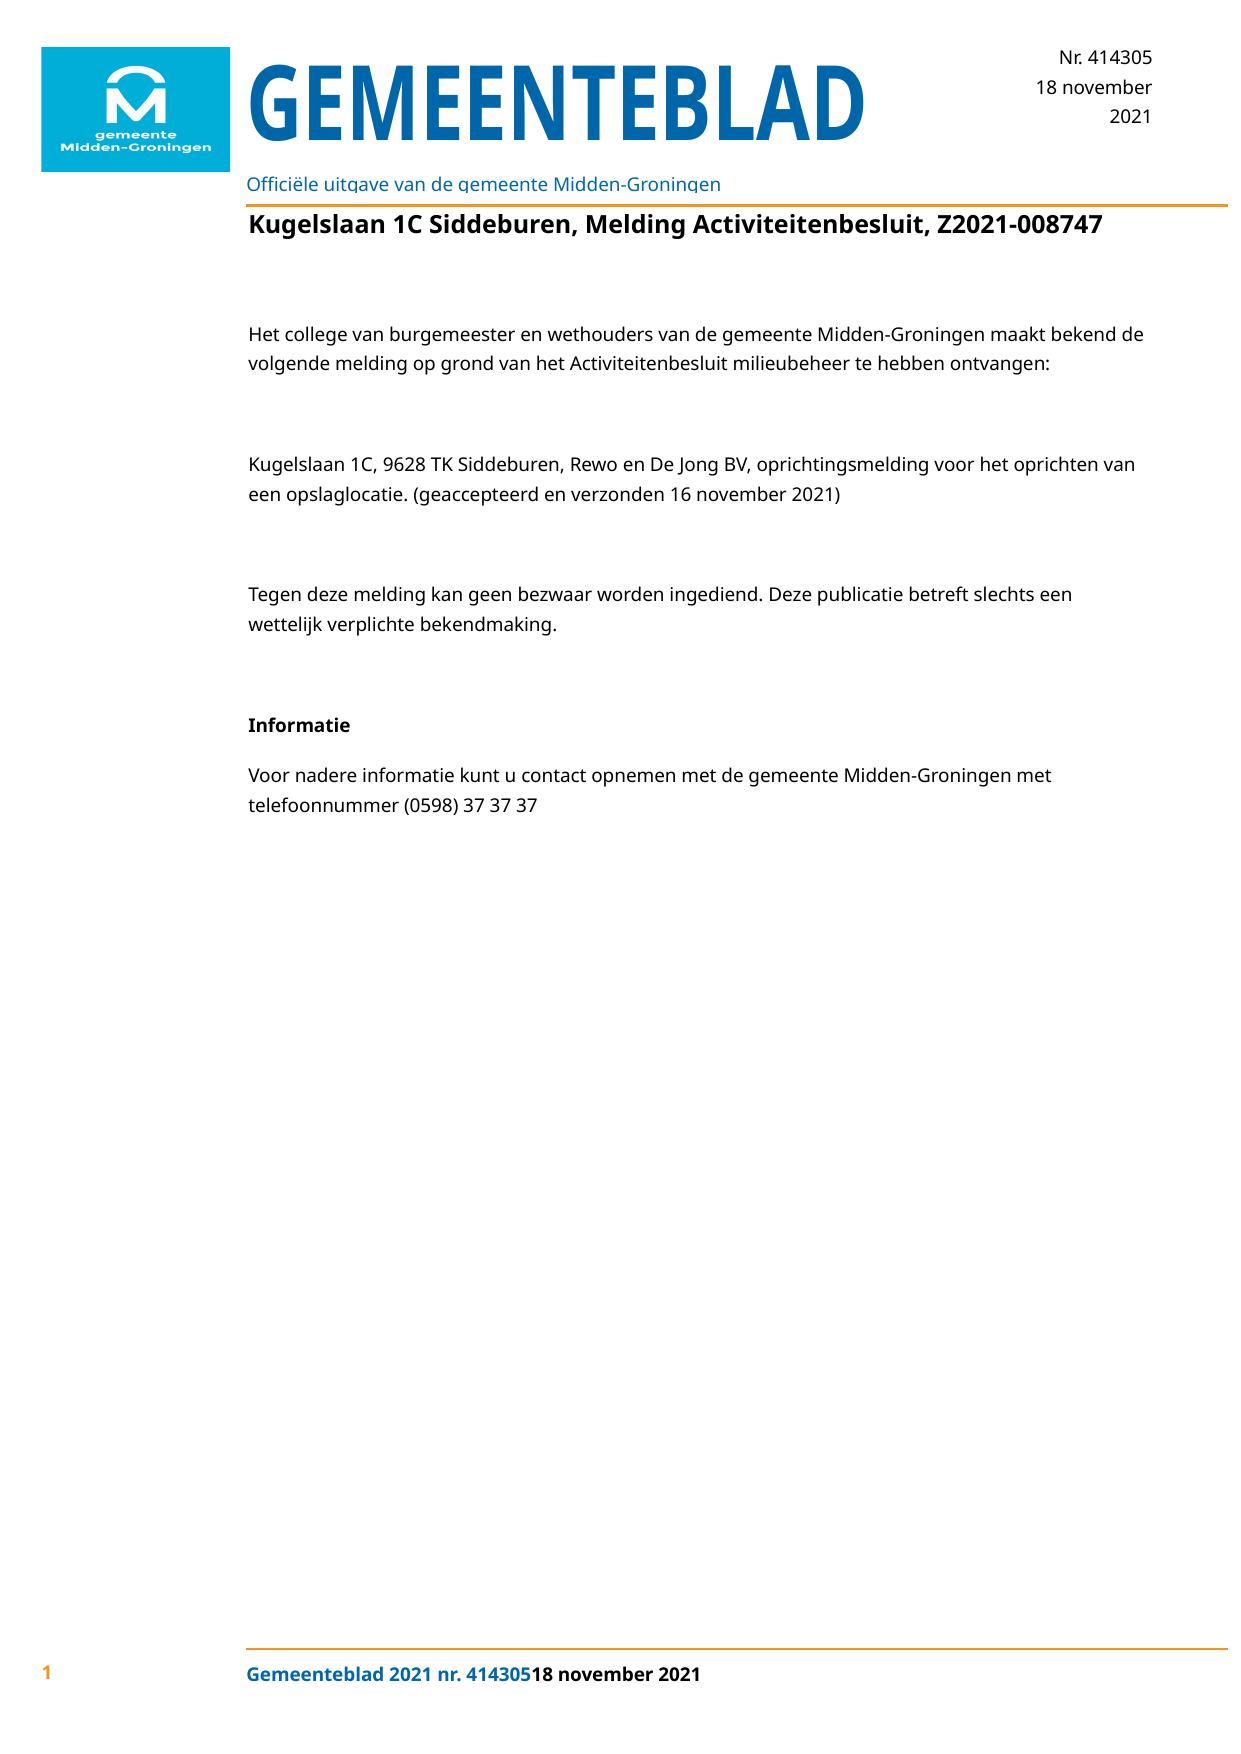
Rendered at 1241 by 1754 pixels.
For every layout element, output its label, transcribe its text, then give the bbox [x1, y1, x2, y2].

text Kugelslaan 1C, 9628 TK Siddeburen, Rewo en De Jong BV, oprichtingsmelding voor het oprichten van een opslaglocatie. (geaccepteerd en verzonden 16 november 2021) [248, 451, 1152, 506]
text Informatie [248, 712, 1152, 738]
text Kugelslaan 1C Siddeburen, Melding Activiteitenbesluit, Z2021-008747 [248, 207, 1152, 241]
picture [108, 66, 164, 82]
picture [107, 89, 165, 122]
text Tegen deze melding kan geen bezwaar worden ingediend. Deze publicatie betreft slechts een wettelijk verplichte bekendmaking. [248, 582, 1152, 637]
picture [184, 146, 190, 153]
text Voor nadere informatie kunt u contact opnemen met de gemeente Midden-Groningen met telefoonnummer (0598) 37 37 37 [248, 762, 1152, 818]
text Het college van burgemeester en wethouders van de gemeente Midden-Groningen maakt bekend de volgende melding op grond van het Activiteitenbesluit milieubeheer te hebben ontvangen: [248, 321, 1152, 376]
